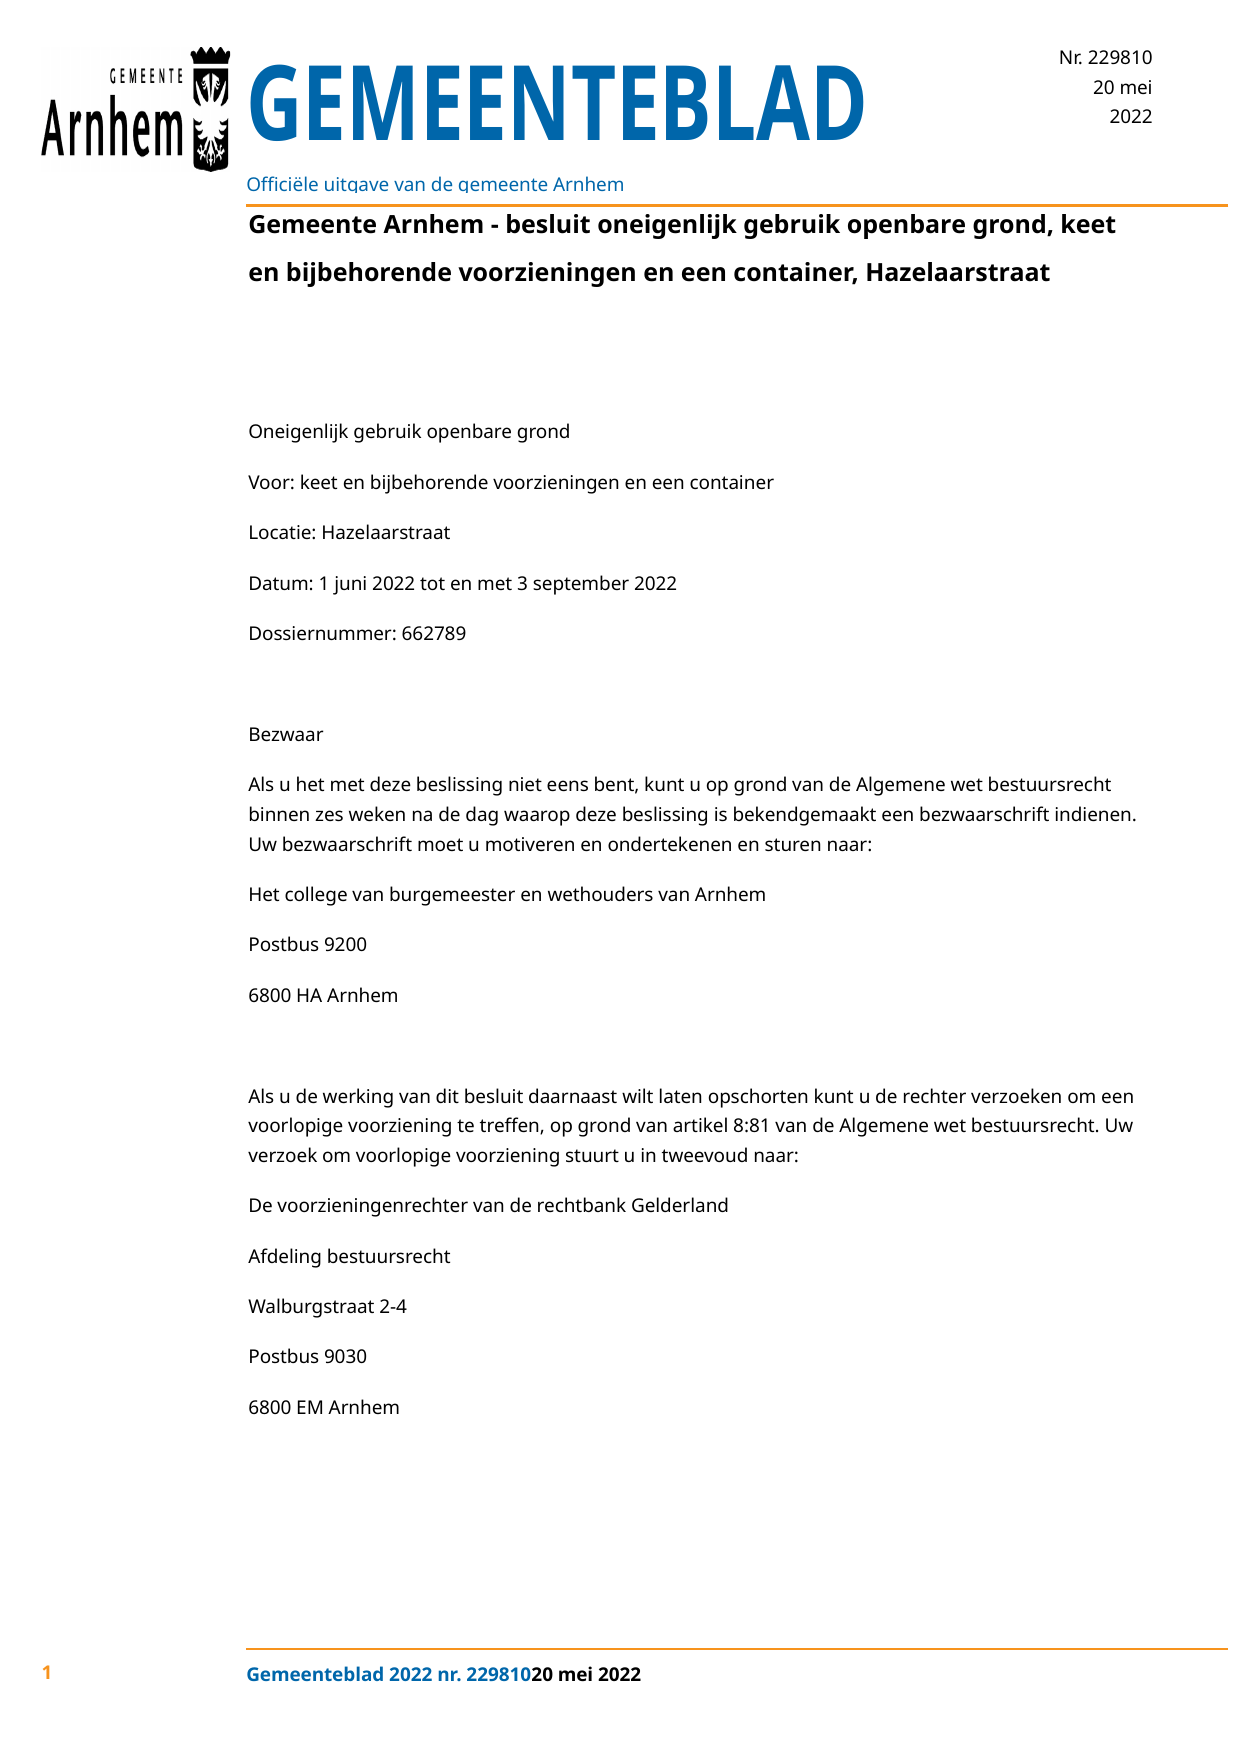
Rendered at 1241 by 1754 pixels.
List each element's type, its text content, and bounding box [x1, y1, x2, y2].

text Oneigenlijk gebruik openbare grond [248, 419, 1152, 444]
text Als u de werking van dit besluit daarnaast wilt laten opschorten kunt u de rechter verzoeken om een voorlopige voorziening te treffen, op grond van artikel 8:81 van de Algemene wet bestuursrecht. Uw verzoek om voorlopige voorziening stuurt u in tweevoud naar: [248, 1083, 1152, 1168]
text Bezwaar [248, 721, 1152, 747]
text Gemeente Arnhem - besluit oneigenlijk gebruik openbare grond, keet en bijbehorende voorzieningen en een container, Hazelaarstraat [248, 207, 1152, 288]
picture [41, 47, 231, 172]
text De voorzieningenrechter van de rechtbank Gelderland [248, 1192, 1152, 1218]
text Datum: 1 juni 2022 tot en met 3 september 2022 [248, 570, 1152, 596]
text Als u het met deze beslissing niet eens bent, kunt u op grond van de Algemene wet bestuursrecht binnen zes weken na de dag waarop deze beslissing is bekendgemaakt een bezwaarschrift indienen. Uw bezwaarschrift moet u motiveren en ondertekenen en sturen naar: [248, 772, 1152, 857]
text Het college van burgemeester en wethouders van Arnhem [248, 881, 1152, 907]
text 6800 HA Arnhem [248, 982, 1152, 1008]
text 6800 EM Arnhem [248, 1394, 1152, 1420]
text Voor: keet en bijbehorende voorzieningen en een container [248, 469, 1152, 495]
text Dossiernummer: 662789 [248, 620, 1152, 646]
text Postbus 9200 [248, 932, 1152, 957]
text Afdeling bestuursrecht [248, 1243, 1152, 1269]
text Locatie: Hazelaarstraat [248, 519, 1152, 545]
text Postbus 9030 [248, 1344, 1152, 1369]
text Walburgstraat 2-4 [248, 1293, 1152, 1319]
